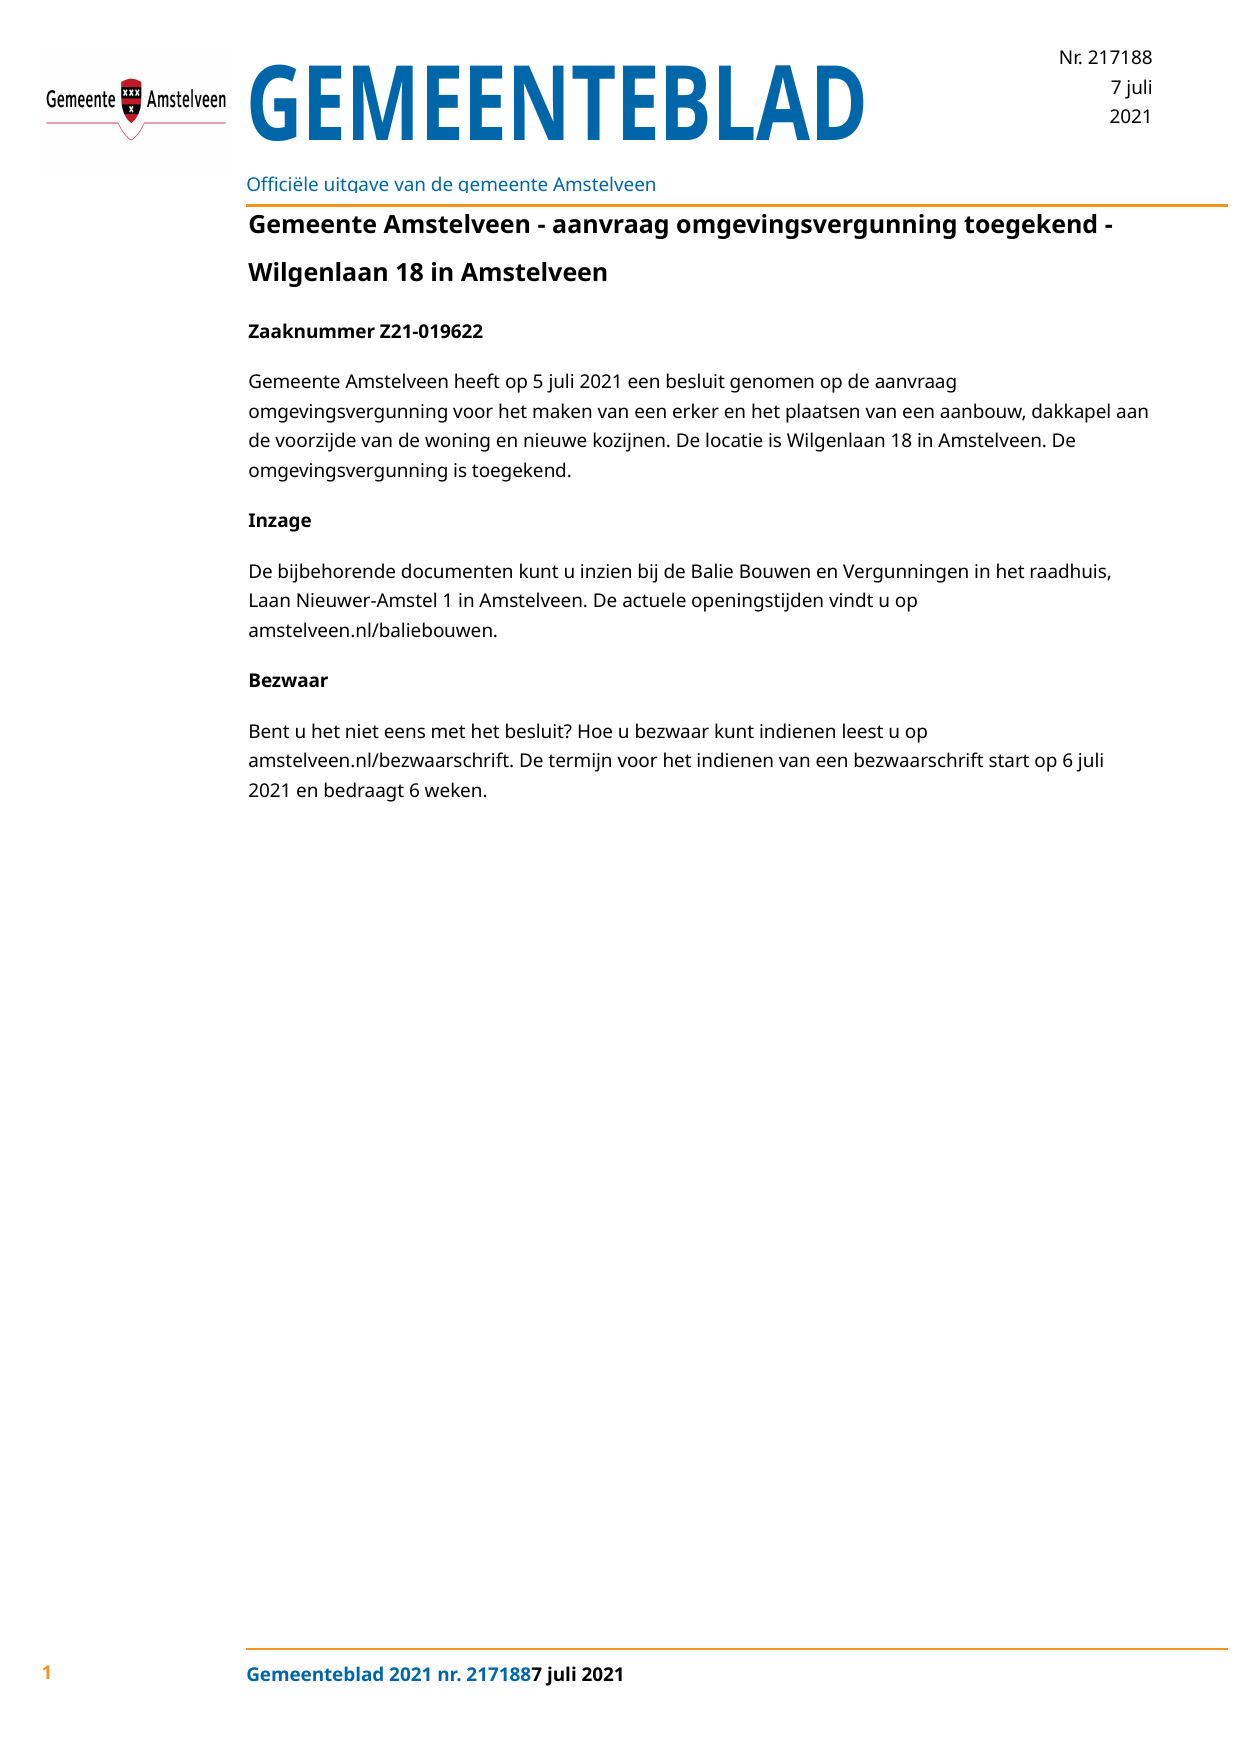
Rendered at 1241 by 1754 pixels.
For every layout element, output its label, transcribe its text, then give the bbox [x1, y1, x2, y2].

picture [41, 47, 231, 172]
text Gemeente Amstelveen - aanvraag omgevingsvergunning toegekend - Wilgenlaan 18 in Amstelveen [248, 207, 1152, 288]
text Bezwaar [248, 667, 1152, 693]
text Gemeente Amstelveen heeft op 5 juli 2021 een besluit genomen op de aanvraag omgevingsvergunning voor het maken van een erker en het plaatsen van een aanbouw, dakkapel aan de voorzijde van de woning en nieuwe kozijnen. De locatie is Wilgenlaan 18 in Amstelveen. De omgevingsvergunning is toegekend. [248, 368, 1152, 483]
text De bijbehorende documenten kunt u inzien bij de Balie Bouwen en Vergunningen in het raadhuis, Laan Nieuwer-Amstel 1 in Amstelveen. De actuele openingstijden vindt u op amstelveen.nl/baliebouwen. [248, 558, 1152, 643]
text Bent u het niet eens met het besluit? Hoe u bezwaar kunt indienen leest u op amstelveen.nl/bezwaarschrift. De termijn voor het indienen van een bezwaarschrift start op 6 juli 2021 en bedraagt 6 weken. [248, 718, 1152, 803]
text Zaaknummer Z21-019622 [248, 318, 1152, 344]
text Inzage [248, 507, 1152, 533]
